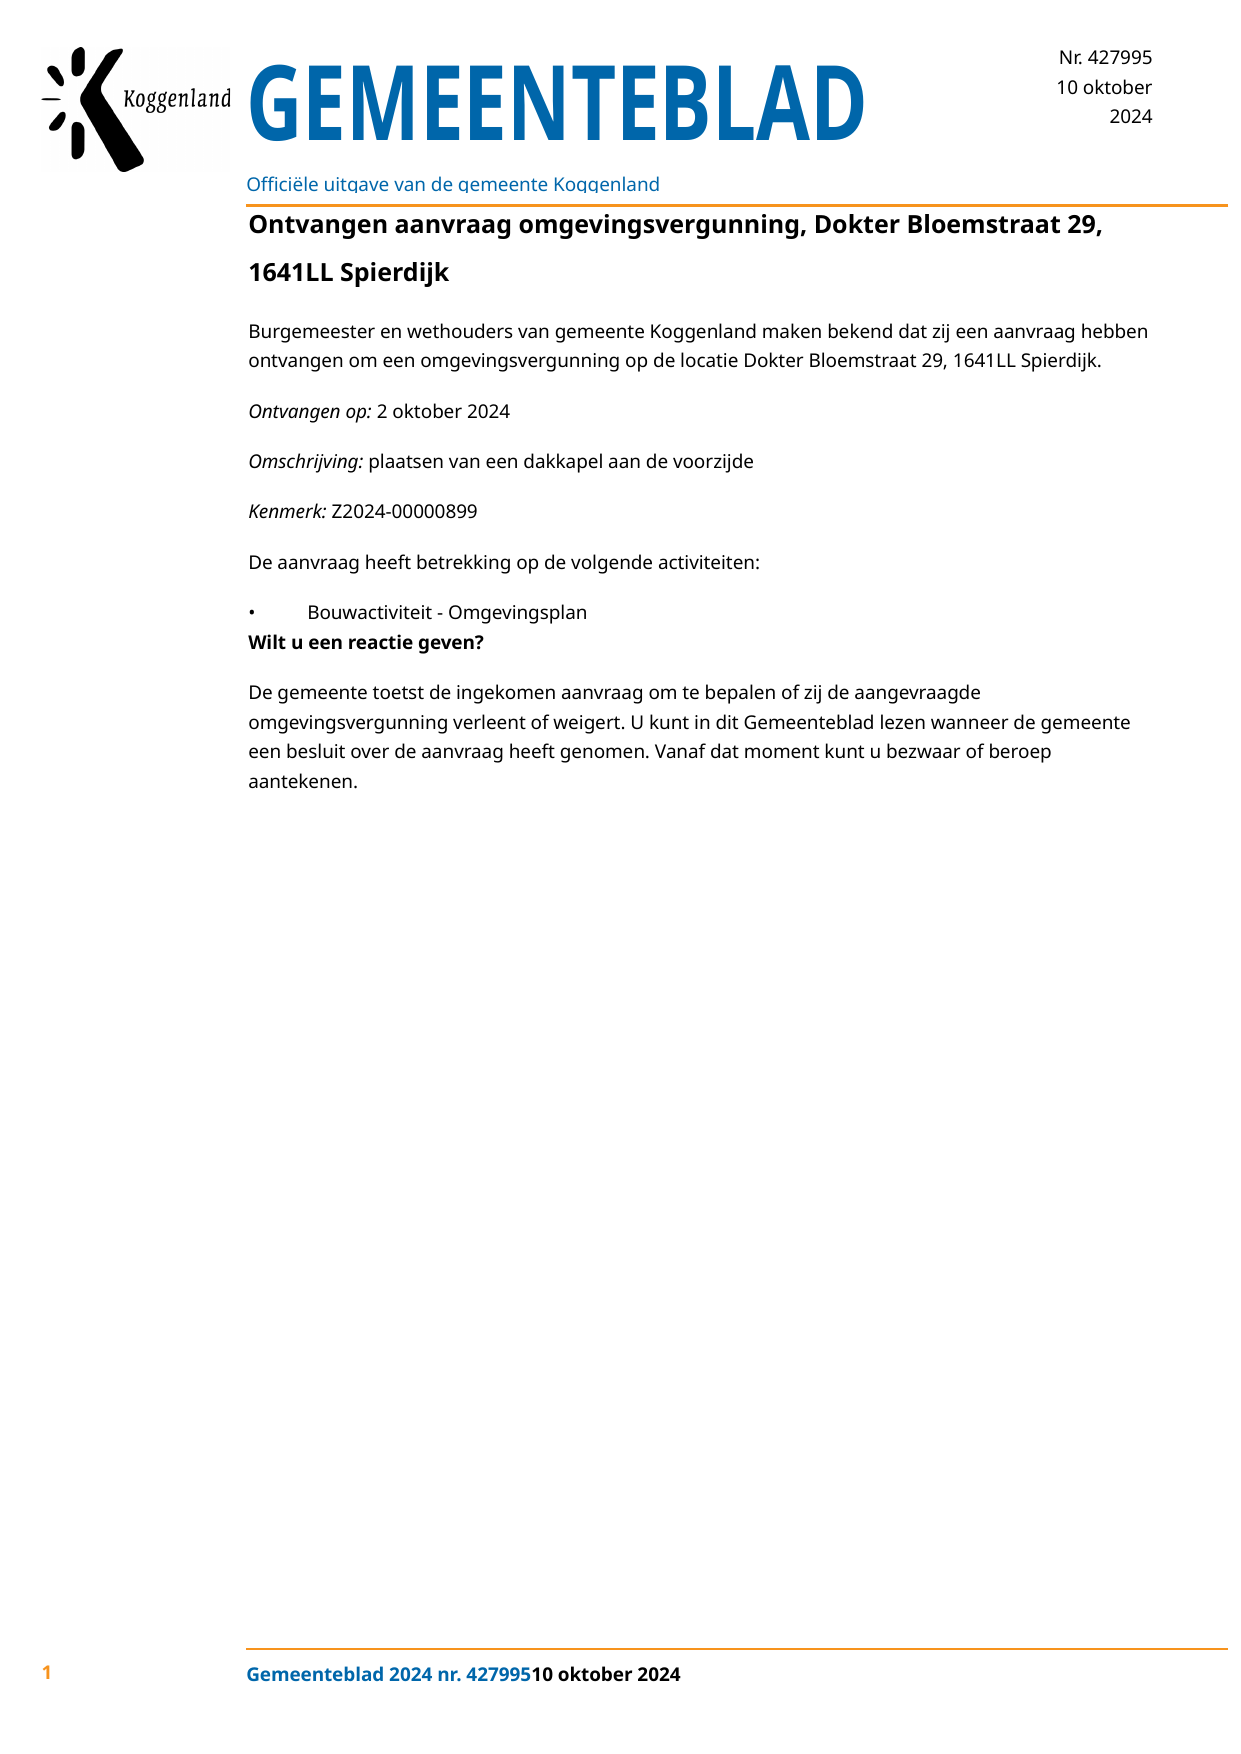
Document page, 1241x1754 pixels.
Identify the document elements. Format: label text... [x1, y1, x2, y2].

text Omschrijving: plaatsen van een dakkapel aan de voorzijde [248, 448, 1152, 474]
picture [41, 47, 231, 172]
text Wilt u een reactie geven? [248, 629, 1152, 655]
text Burgemeester en wethouders van gemeente Koggenland maken bekend dat zij een aanvraag hebben ontvangen om een omgevingsvergunning op de locatie Dokter Bloemstraat 29, 1641LL Spierdijk. [248, 318, 1152, 373]
list Bouwactiviteit - Omgevingsplan [248, 599, 1152, 625]
text Kenmerk: Z2024-00000899 [248, 499, 1152, 524]
text Ontvangen op: 2 oktober 2024 [248, 398, 1152, 424]
text De gemeente toetst de ingekomen aanvraag om te bepalen of zij de aangevraagde omgevingsvergunning verleent of weigert. U kunt in dit Gemeenteblad lezen wanneer de gemeente een besluit over de aanvraag heeft genomen. Vanaf dat moment kunt u bezwaar of beroep aantekenen. [248, 679, 1152, 794]
text De aanvraag heeft betrekking op de volgende activiteiten: [248, 549, 1152, 575]
text Ontvangen aanvraag omgevingsvergunning, Dokter Bloemstraat 29, 1641LL Spierdijk [248, 207, 1152, 288]
